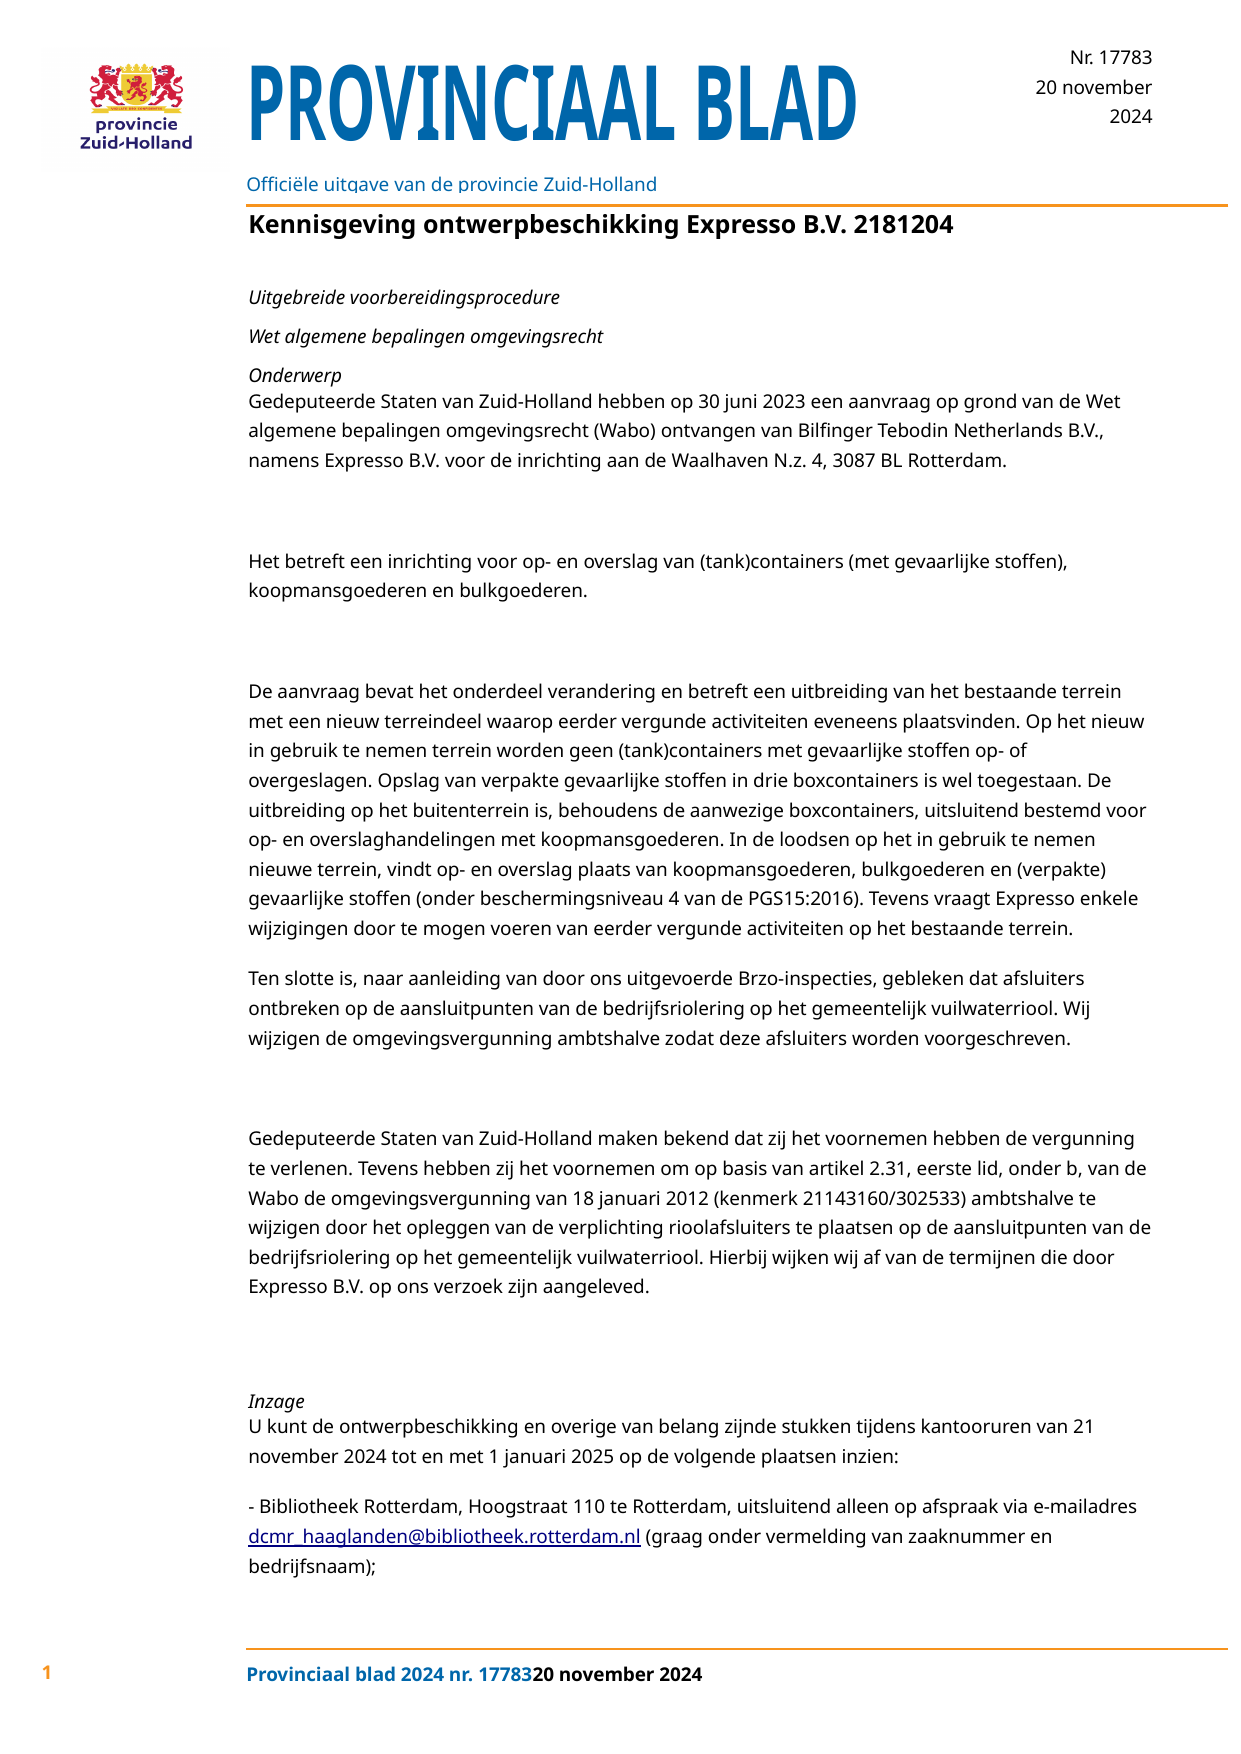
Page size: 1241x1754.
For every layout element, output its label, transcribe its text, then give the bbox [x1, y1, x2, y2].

text Wet algemene bepalingen omgevingsrecht [248, 323, 1152, 349]
text Uitgebreide voorbereidingsprocedure [248, 284, 1152, 309]
text Inzage [248, 1388, 1152, 1414]
text Gedeputeerde Staten van Zuid-Holland hebben op 30 juni 2023 een aanvraag op grond van de Wet algemene bepalingen omgevingsrecht (Wabo) ontvangen van Bilfinger Tebodin Netherlands B.V., namens Expresso B.V. voor de inrichting aan de Waalhaven N.z. 4, 3087 BL Rotterdam. [248, 388, 1152, 473]
picture [41, 47, 231, 172]
text U kunt de ontwerpbeschikking en overige van belang zijnde stukken tijdens kantooruren van 21 november 2024 tot en met 1 januari 2025 op de volgende plaatsen inzien: [248, 1414, 1152, 1469]
text - Bibliotheek Rotterdam, Hoogstraat 110 te Rotterdam, uitsluitend alleen op afspraak via e-mailadres dcmr_haaglanden@bibliotheek.rotterdam.nl (graag onder vermelding van zaaknummer en bedrijfsnaam); [248, 1494, 1152, 1578]
text De aanvraag bevat het onderdeel verandering en betreft een uitbreiding van het bestaande terrein met een nieuw terreindeel waarop eerder vergunde activiteiten eveneens plaatsvinden. Op het nieuw in gebruik te nemen terrein worden geen (tank)containers met gevaarlijke stoffen op- of overgeslagen. Opslag van verpakte gevaarlijke stoffen in drie boxcontainers is wel toegestaan. De uitbreiding op het buitenterrein is, behoudens de aanwezige boxcontainers, uitsluitend bestemd voor op- en overslaghandelingen met koopmansgoederen. In de loodsen op het in gebruik te nemen nieuwe terrein, vindt op- en overslag plaats van koopmansgoederen, bulkgoederen en (verpakte) gevaarlijke stoffen (onder beschermingsniveau 4 van de PGS15:2016). Tevens vraagt Expresso enkele wijzigingen door te mogen voeren van eerder vergunde activiteiten op het bestaande terrein. [248, 678, 1152, 941]
text Kennisgeving ontwerpbeschikking Expresso B.V. 2181204 [248, 207, 1152, 241]
text Het betreft een inrichting voor op- en overslag van (tank)containers (met gevaarlijke stoffen), koopmansgoederen en bulkgoederen. [248, 548, 1152, 603]
text Ten slotte is, naar aanleiding van door ons uitgevoerde Brzo-inspecties, gebleken dat afsluiters ontbreken op de aansluitpunten van de bedrijfsriolering op het gemeentelijk vuilwaterriool. Wij wijzigen de omgevingsvergunning ambtshalve zodat deze afsluiters worden voorgeschreven. [248, 966, 1152, 1051]
text Onderwerp [248, 362, 1152, 388]
text Gedeputeerde Staten van Zuid-Holland maken bekend dat zij het voornemen hebben de vergunning te verlenen. Tevens hebben zij het voornemen om op basis van artikel 2.31, eerste lid, onder b, van de Wabo de omgevingsvergunning van 18 januari 2012 (kenmerk 21143160/302533) ambtshalve te wijzigen door het opleggen van de verplichting rioolafsluiters te plaatsen op de aansluitpunten van de bedrijfsriolering op het gemeentelijk vuilwaterriool. Hierbij wijken wij af van de termijnen die door Expresso B.V. op ons verzoek zijn aangeleved. [248, 1126, 1152, 1299]
